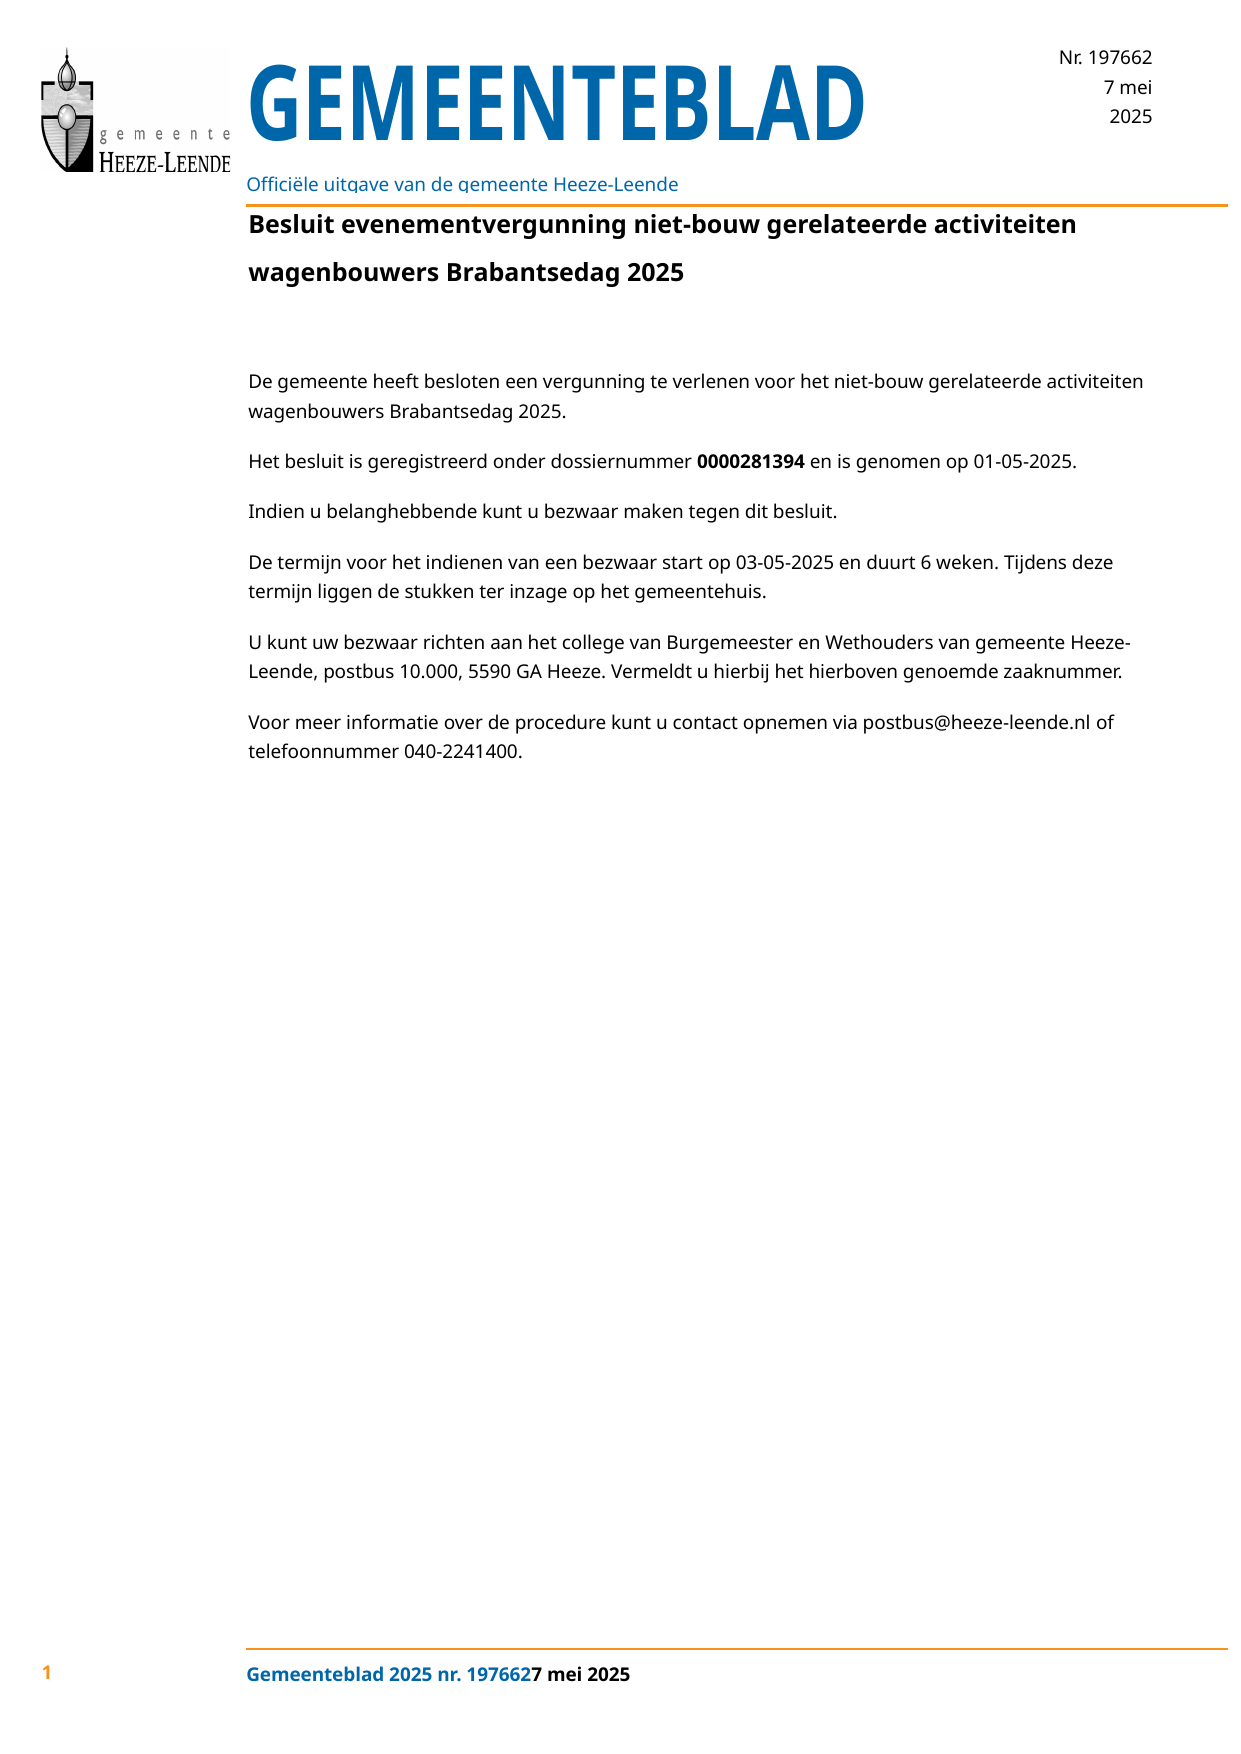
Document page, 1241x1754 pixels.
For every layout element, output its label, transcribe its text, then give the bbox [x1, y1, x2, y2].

text Besluit evenementvergunning niet-bouw gerelateerde activiteiten wagenbouwers Brabantsedag 2025 [248, 207, 1152, 288]
text Indien u belanghebbende kunt u bezwaar maken tegen dit besluit. [248, 499, 1152, 524]
picture [41, 47, 231, 172]
text Het besluit is geregistreerd onder dossiernummer 0000281394 en is genomen op 01-05-2025. [248, 448, 1152, 474]
text De gemeente heeft besloten een vergunning te verlenen voor het niet-bouw gerelateerde activiteiten wagenbouwers Brabantsedag 2025. [248, 368, 1152, 424]
text De termijn voor het indienen van een bezwaar start op 03-05-2025 en duurt 6 weken. Tijdens deze termijn liggen de stukken ter inzage op het gemeentehuis. [248, 549, 1152, 604]
text U kunt uw bezwaar richten aan het college van Burgemeester en Wethouders van gemeente Heeze-Leende, postbus 10.000, 5590 GA Heeze. Vermeldt u hierbij het hierboven genoemde zaaknummer. [248, 629, 1152, 684]
text Voor meer informatie over de procedure kunt u contact opnemen via postbus@heeze-leende.nl of telefoonnummer 040-2241400. [248, 709, 1152, 764]
